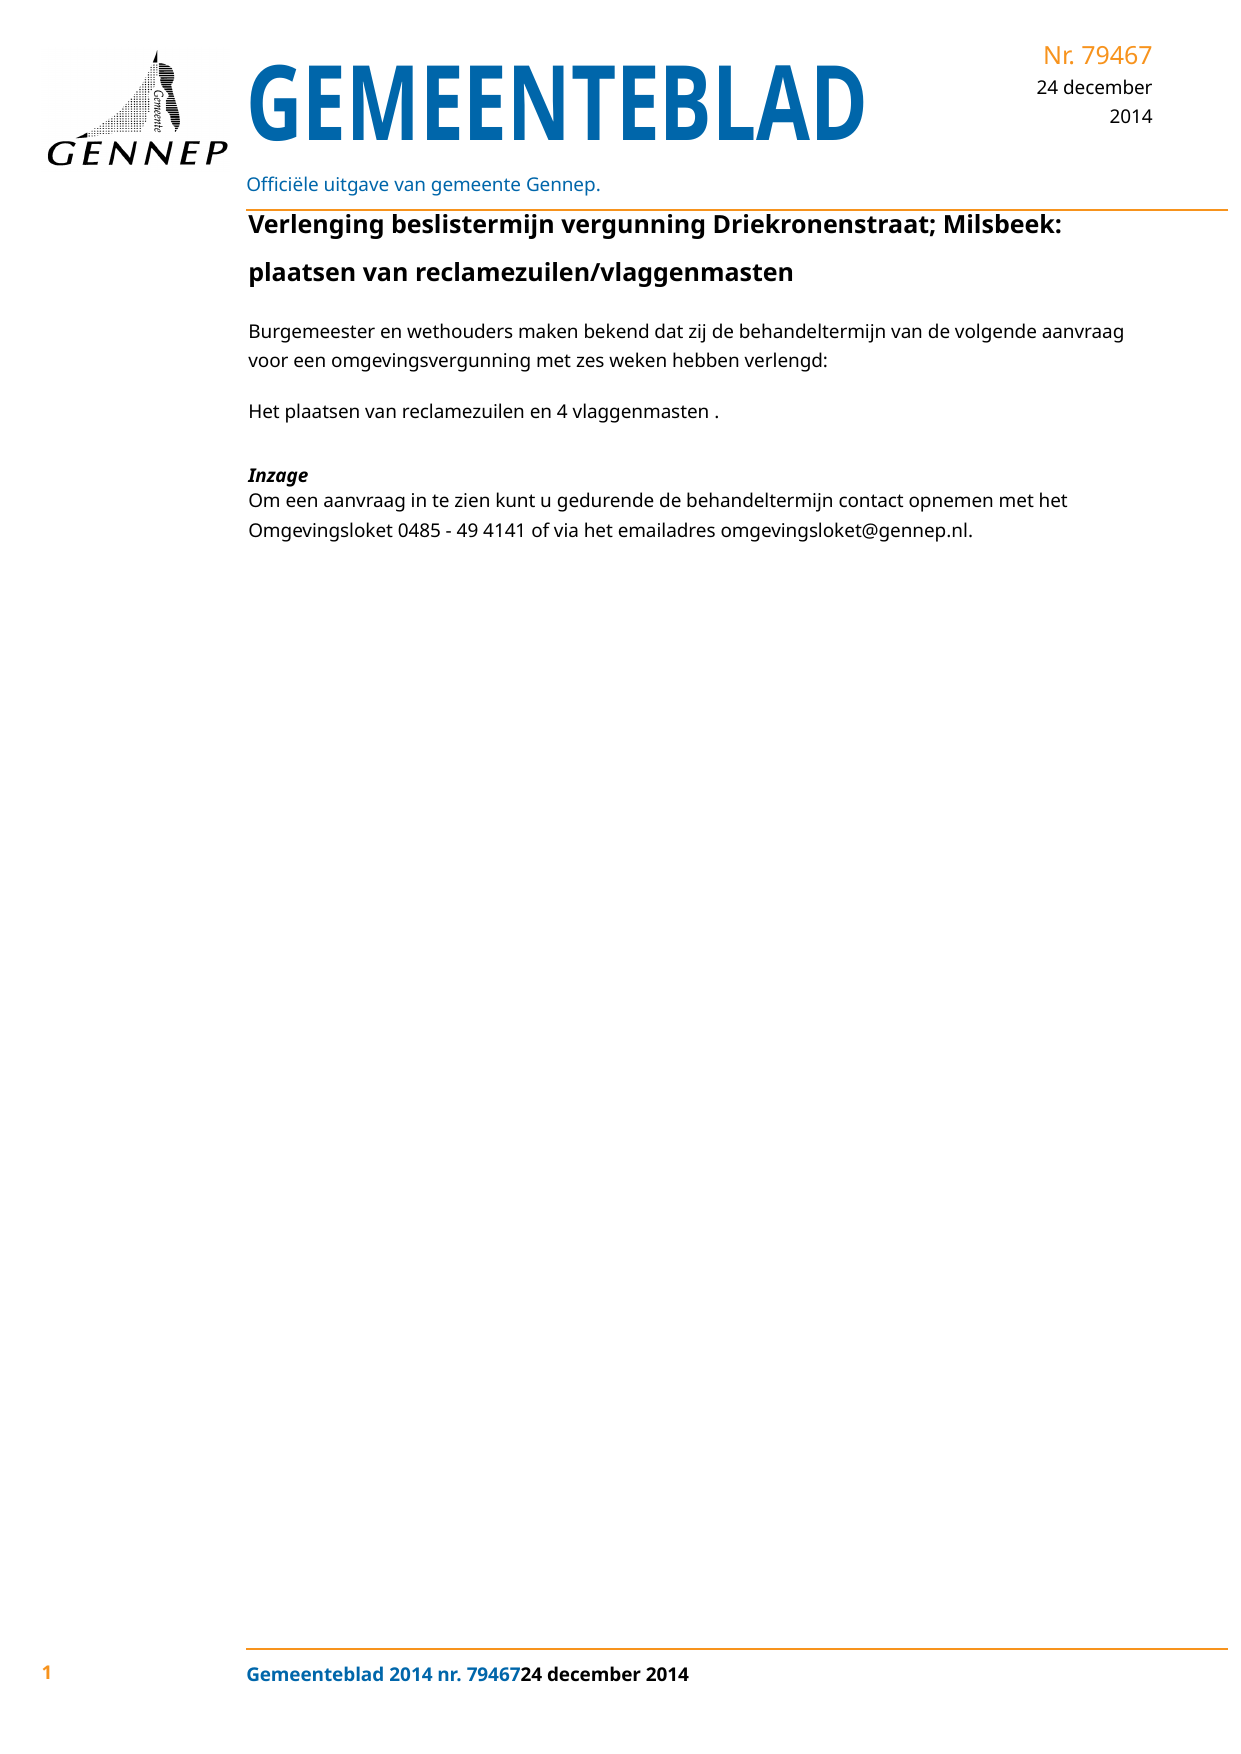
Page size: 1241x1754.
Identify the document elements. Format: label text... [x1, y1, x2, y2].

text Burgemeester en wethouders maken bekend dat zij de behandeltermijn van de volgende aanvraag voor een omgevingsvergunning met zes weken hebben verlengd: [248, 318, 1152, 373]
text Het plaatsen van reclamezuilen en 4 vlaggenmasten . [248, 398, 1152, 424]
text Inzage [248, 462, 1152, 488]
text Verlenging beslistermijn vergunning Driekronenstraat; Milsbeek: plaatsen van reclamezuilen/vlaggenmasten [248, 211, 1152, 288]
picture [41, 47, 231, 172]
text Om een aanvraag in te zien kunt u gedurende de behandeltermijn contact opnemen met het Omgevingsloket 0485 - 49 4141 of via het emailadres omgevingsloket@gennep.nl. [248, 488, 1152, 543]
